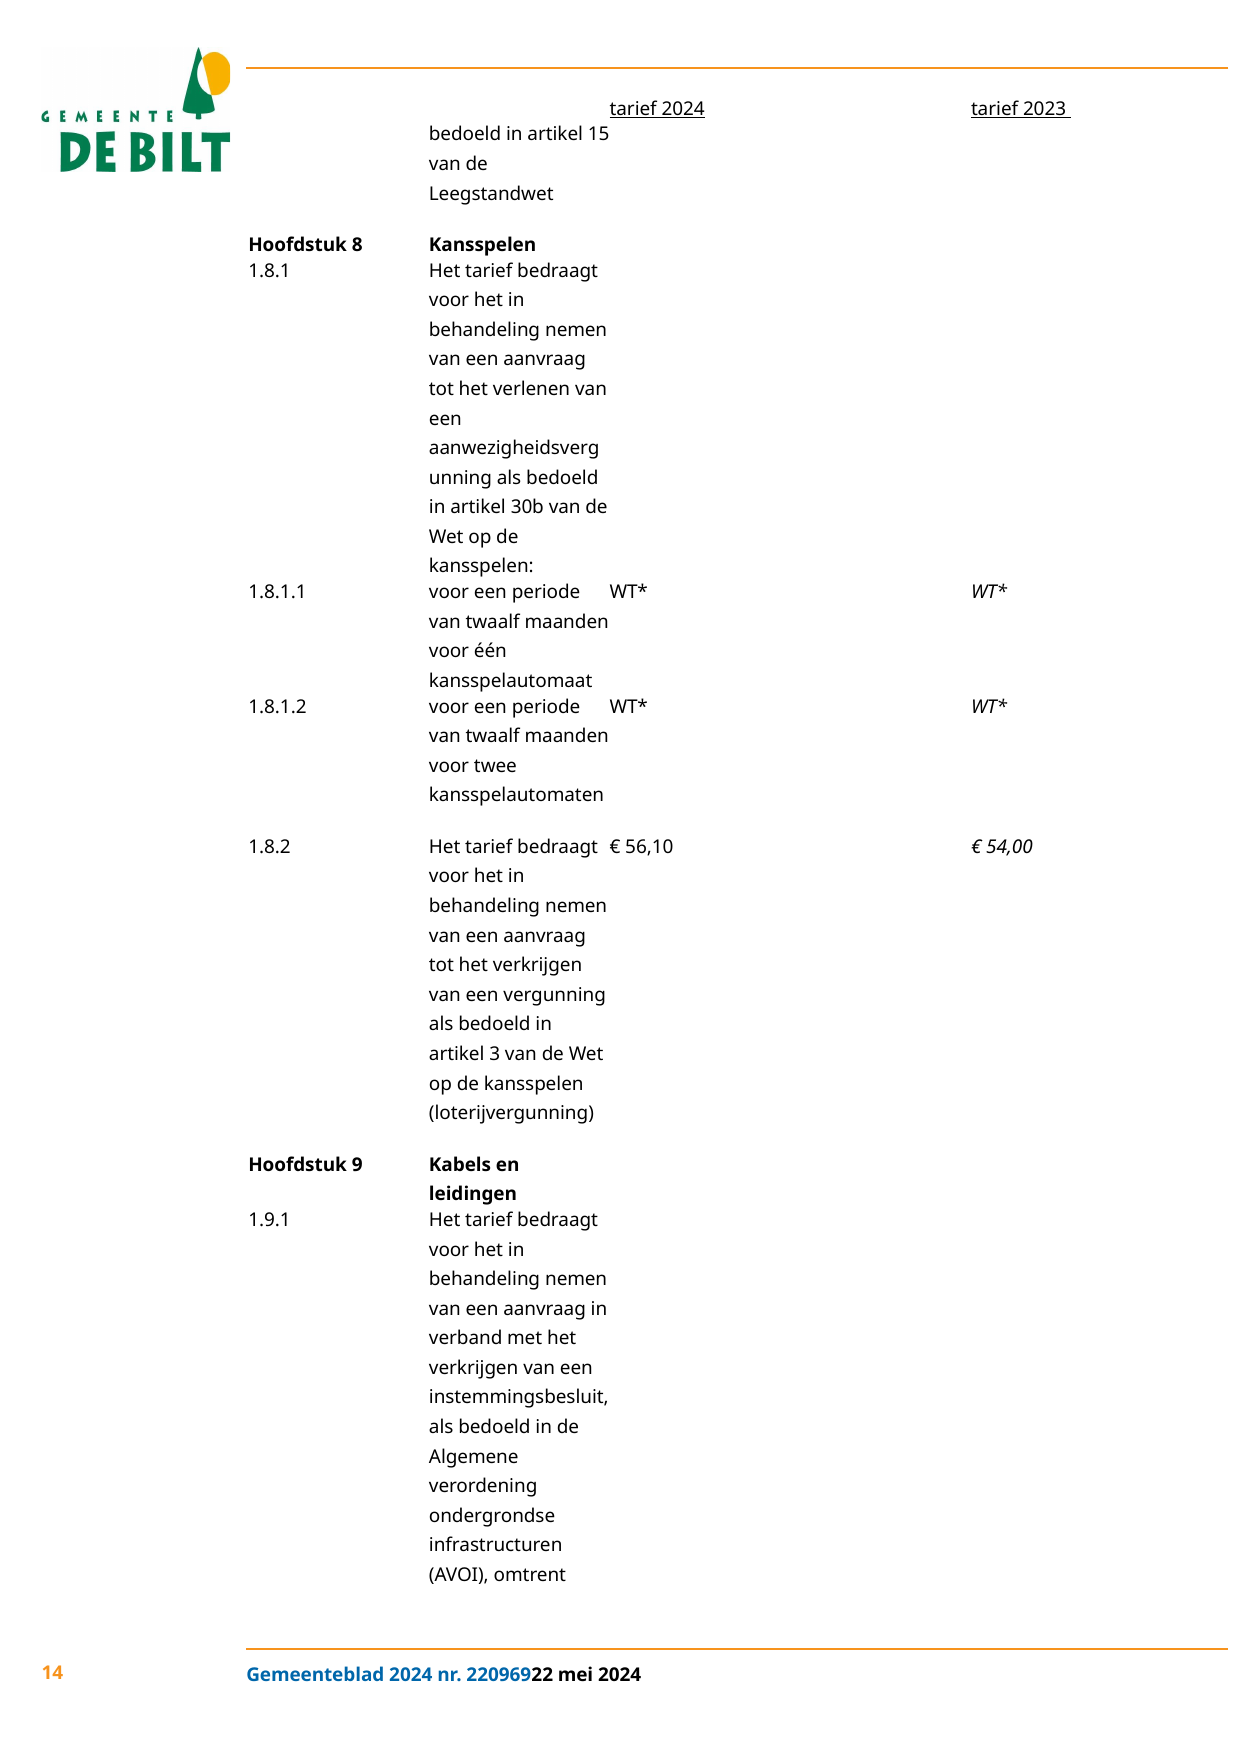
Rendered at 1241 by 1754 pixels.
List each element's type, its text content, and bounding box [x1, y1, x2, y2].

table_cell voor een periode van twaalf maanden voor één kansspelautomaat [429, 579, 609, 693]
table_cell 1.8.1 [248, 257, 429, 578]
table_cell [971, 121, 1152, 205]
table_cell bedoeld in artikel 15 van de Leegstandwet [429, 121, 609, 205]
table_cell Hoofdstuk 9 [248, 1151, 429, 1206]
table_cell € 54,00 [971, 833, 1152, 1125]
table_cell [971, 1206, 1152, 1587]
table_cell [971, 257, 1152, 578]
table_cell [429, 1125, 609, 1151]
table_cell WT* [971, 693, 1152, 807]
table_cell [429, 205, 609, 231]
table_cell 1.8.1.2 [248, 693, 429, 807]
table_cell 1.8.1.1 [248, 579, 429, 693]
table_cell Hoofdstuk 8 [248, 231, 429, 257]
table_header tarief 2024 [609, 95, 971, 121]
table_cell 1.9.1 [248, 1206, 429, 1587]
table_cell voor een periode van twaalf maanden voor twee kansspelautomaten [429, 693, 609, 807]
table_cell Kabels en leidingen [429, 1151, 609, 1206]
table_cell 1.8.2 [248, 833, 429, 1125]
table_cell WT* [971, 579, 1152, 693]
table_cell Kansspelen [429, 231, 609, 257]
picture [41, 47, 231, 172]
table_cell Het tarief bedraagt voor het in behandeling nemen van een aanvraag in verband met het verkrijgen van een instemmingsbesluit, als bedoeld in de Algemene verordening ondergrondse infrastructuren (AVOI), omtrent [429, 1206, 609, 1587]
table_cell Het tarief bedraagt voor het in behandeling nemen van een aanvraag tot het verlenen van een aanwezigheidsvergunning als bedoeld in artikel 30b van de Wet op de kansspelen: [429, 257, 609, 578]
table_cell [248, 808, 429, 833]
table_cell [248, 1125, 429, 1151]
table_cell [971, 1151, 1152, 1206]
table_cell [609, 257, 971, 578]
table_header [429, 95, 609, 121]
table_cell [429, 808, 609, 833]
table_cell Het tarief bedraagt voor het in behandeling nemen van een aanvraag tot het verkrijgen van een vergunning als bedoeld in artikel 3 van de Wet op de kansspelen (loterijvergunning) [429, 833, 609, 1125]
table_cell [248, 205, 429, 231]
table_cell [609, 205, 971, 231]
table_cell [609, 121, 971, 205]
table_cell [971, 1125, 1152, 1151]
table_cell [971, 205, 1152, 231]
table_cell [609, 808, 971, 833]
table_cell WT* [609, 693, 971, 807]
table_cell [609, 231, 971, 257]
table_cell [609, 1206, 971, 1587]
table_cell WT* [609, 579, 971, 693]
table_header [248, 95, 429, 121]
table_cell [971, 808, 1152, 833]
table_cell [248, 121, 429, 205]
table_cell [609, 1125, 971, 1151]
table_header tarief 2023 [971, 95, 1152, 121]
table_cell [971, 231, 1152, 257]
table_cell [609, 1151, 971, 1206]
table_cell € 56,10 [609, 833, 971, 1125]
